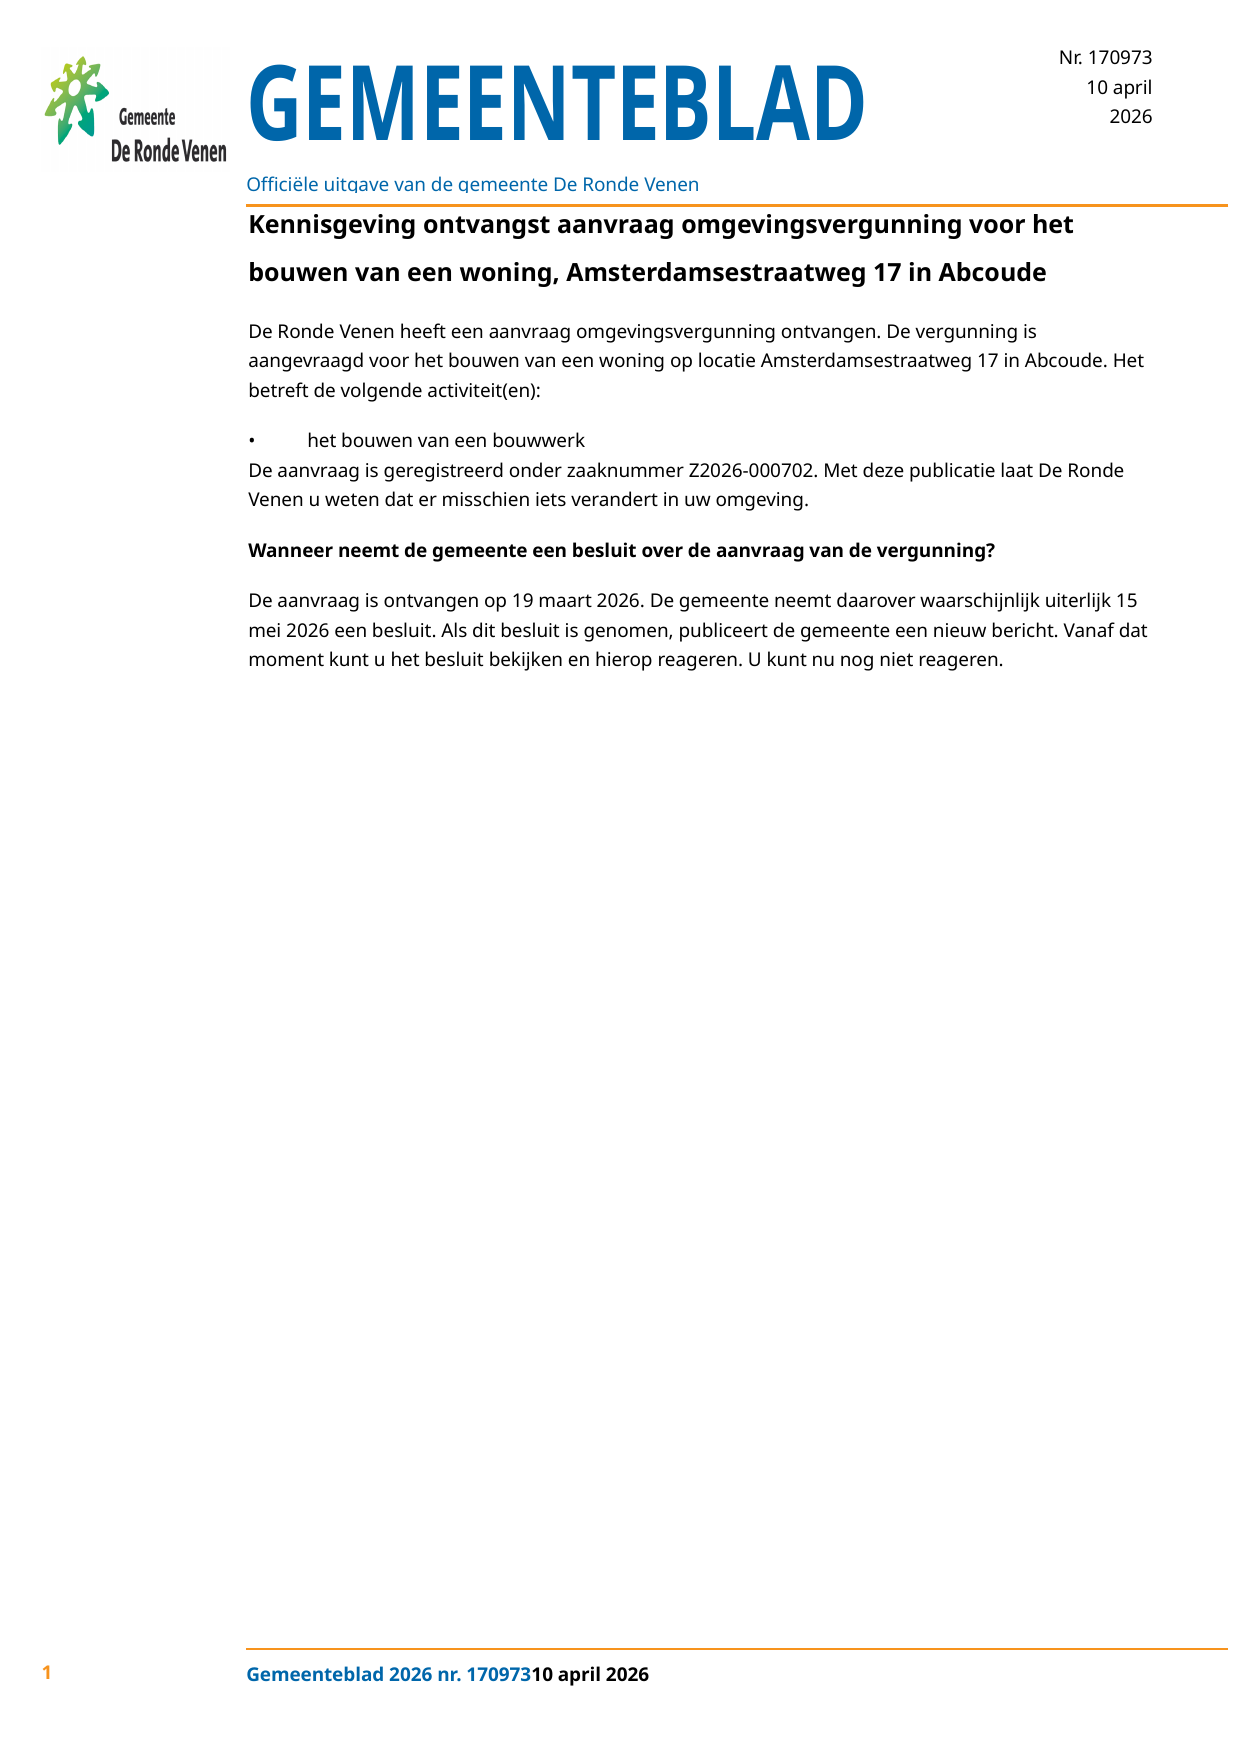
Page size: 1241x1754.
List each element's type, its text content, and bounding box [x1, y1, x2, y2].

text De aanvraag is geregistreerd onder zaaknummer Z2026-000702. Met deze publicatie laat De Ronde Venen u weten dat er misschien iets verandert in uw omgeving. [248, 457, 1152, 512]
text Wanneer neemt de gemeente een besluit over de aanvraag van de vergunning? [248, 537, 1152, 563]
text Kennisgeving ontvangst aanvraag omgevingsvergunning voor het bouwen van een woning, Amsterdamsestraatweg 17 in Abcoude [248, 207, 1152, 288]
text De Ronde Venen heeft een aanvraag omgevingsvergunning ontvangen. De vergunning is aangevraagd voor het bouwen van een woning op locatie Amsterdamsestraatweg 17 in Abcoude. Het betreft de volgende activiteit(en): [248, 318, 1152, 403]
picture [41, 47, 231, 172]
text De aanvraag is ontvangen op 19 maart 2026. De gemeente neemt daarover waarschijnlijk uiterlijk 15 mei 2026 een besluit. Als dit besluit is genomen, publiceert de gemeente een nieuw bericht. Vanaf dat moment kunt u het besluit bekijken en hierop reageren. U kunt nu nog niet reageren. [248, 587, 1152, 672]
list het bouwen van een bouwwerk [248, 427, 1152, 453]
